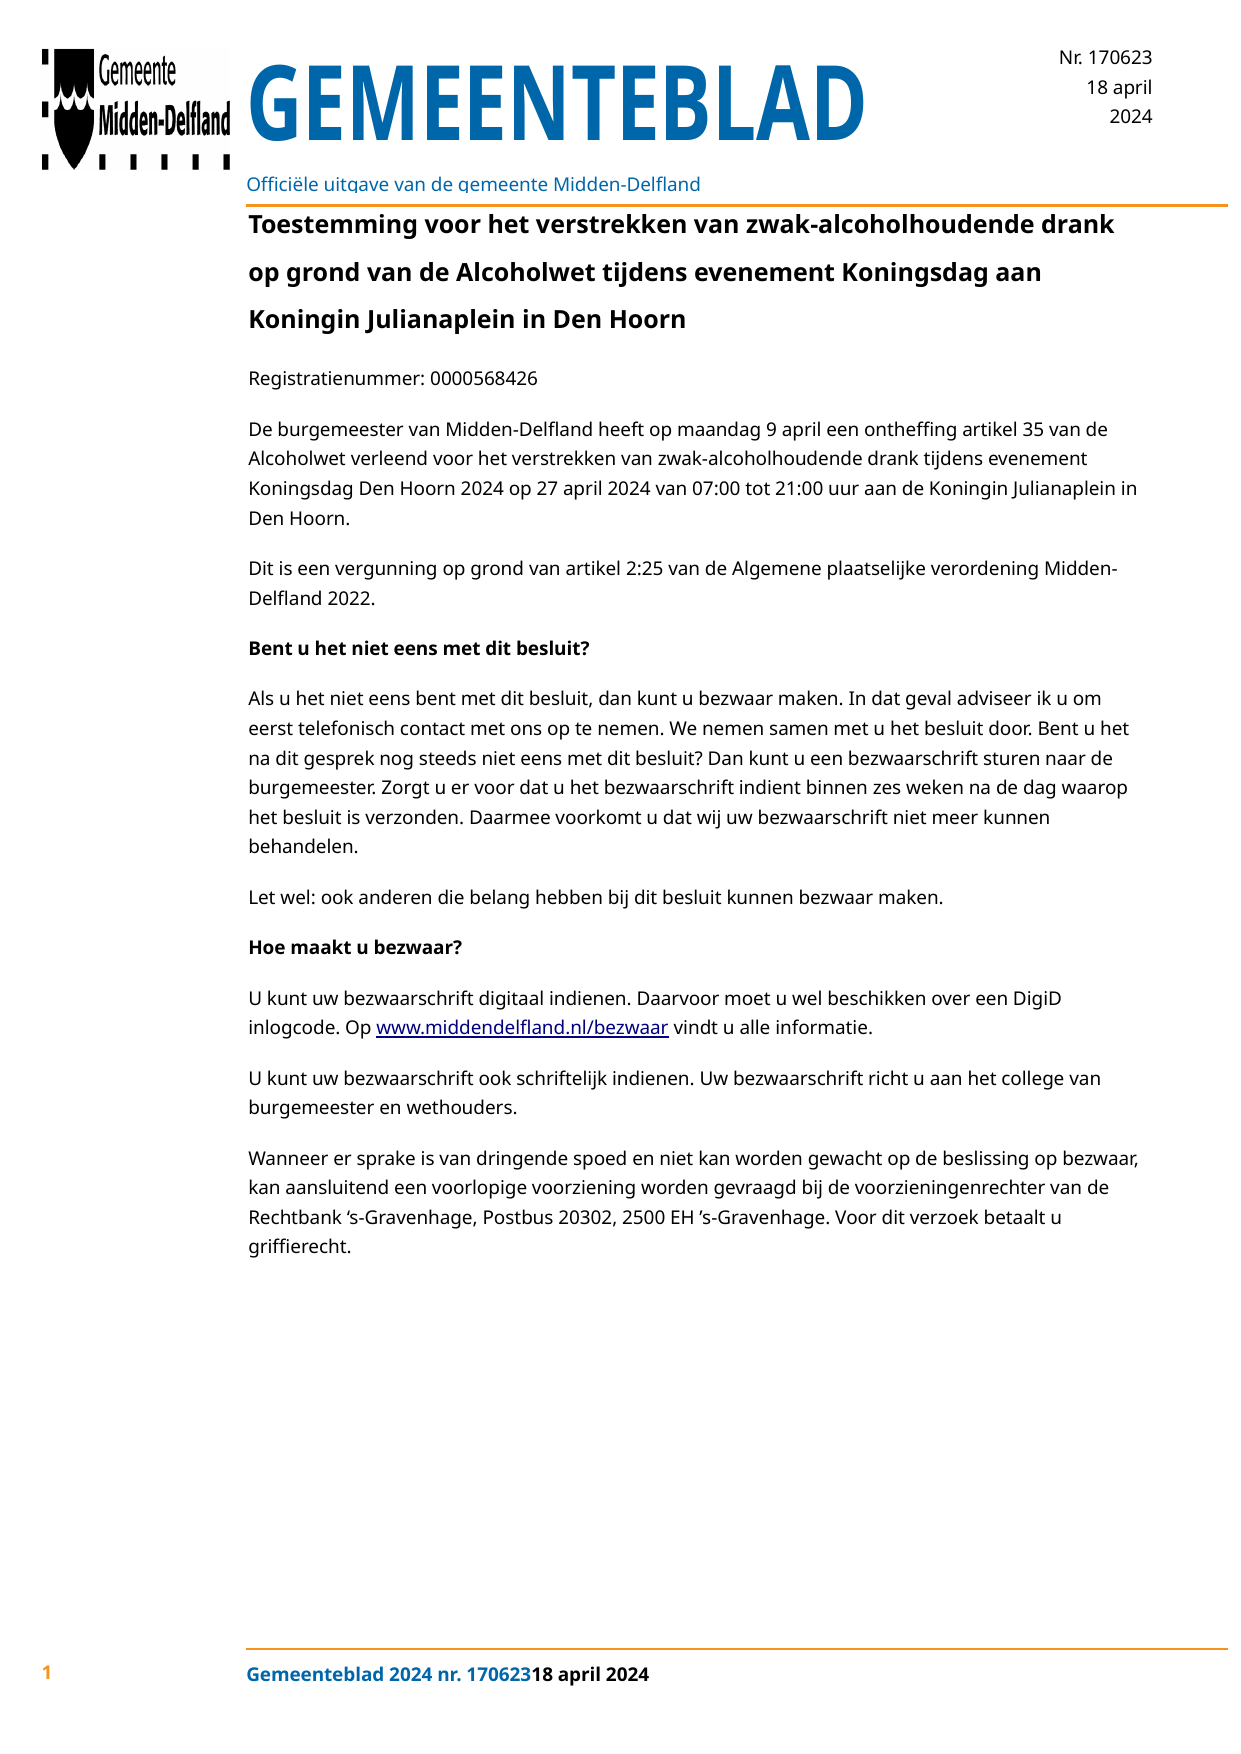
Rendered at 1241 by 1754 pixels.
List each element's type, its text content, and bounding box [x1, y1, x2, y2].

text Toestemming voor het verstrekken van zwak-alcoholhoudende drank op grond van de Alcoholwet tijdens evenement Koningsdag aan Koningin Julianaplein in Den Hoorn [248, 207, 1152, 336]
text Let wel: ook anderen die belang hebben bij dit besluit kunnen bezwaar maken. [248, 884, 1152, 909]
text Registratienummer: 0000568426 [248, 366, 1152, 391]
text Als u het niet eens bent met dit besluit, dan kunt u bezwaar maken. In dat geval adviseer ik u om eerst telefonisch contact met ons op te nemen. We nemen samen met u het besluit door. Bent u het na dit gesprek nog steeds niet eens met dit besluit? Dan kunt u een bezwaarschrift sturen naar de burgemeester. Zorgt u er voor dat u het bezwaarschrift indient binnen zes weken na de dag waarop het besluit is verzonden. Daarmee voorkomt u dat wij uw bezwaarschrift niet meer kunnen behandelen. [248, 686, 1152, 859]
text Bent u het niet eens met dit besluit? [248, 635, 1152, 661]
text U kunt uw bezwaarschrift digitaal indienen. Daarvoor moet u wel beschikken over een DigiD inlogcode. Op www.middendelfland.nl/bezwaar vindt u alle informatie. [248, 985, 1152, 1040]
text De burgemeester van Midden-Delfland heeft op maandag 9 april een ontheffing artikel 35 van de Alcoholwet verleend voor het verstrekken van zwak-alcoholhoudende drank tijdens evenement Koningsdag Den Hoorn 2024 op 27 april 2024 van 07:00 tot 21:00 uur aan de Koningin Julianaplein in Den Hoorn. [248, 416, 1152, 530]
text U kunt uw bezwaarschrift ook schriftelijk indienen. Uw bezwaarschrift richt u aan het college van burgemeester en wethouders. [248, 1065, 1152, 1120]
text Dit is een vergunning op grond van artikel 2:25 van de Algemene plaatselijke verordening Midden-Delfland 2022. [248, 555, 1152, 610]
text Wanneer er sprake is van dringende spoed en niet kan worden gewacht op de beslissing op bezwaar, kan aansluitend een voorlopige voorziening worden gevraagd bij de voorzieningenrechter van de Rechtbank ‘s-Gravenhage, Postbus 20302, 2500 EH ’s-Gravenhage. Voor dit verzoek betaalt u griffierecht. [248, 1145, 1152, 1259]
picture [41, 47, 231, 172]
text Hoe maakt u bezwaar? [248, 934, 1152, 960]
